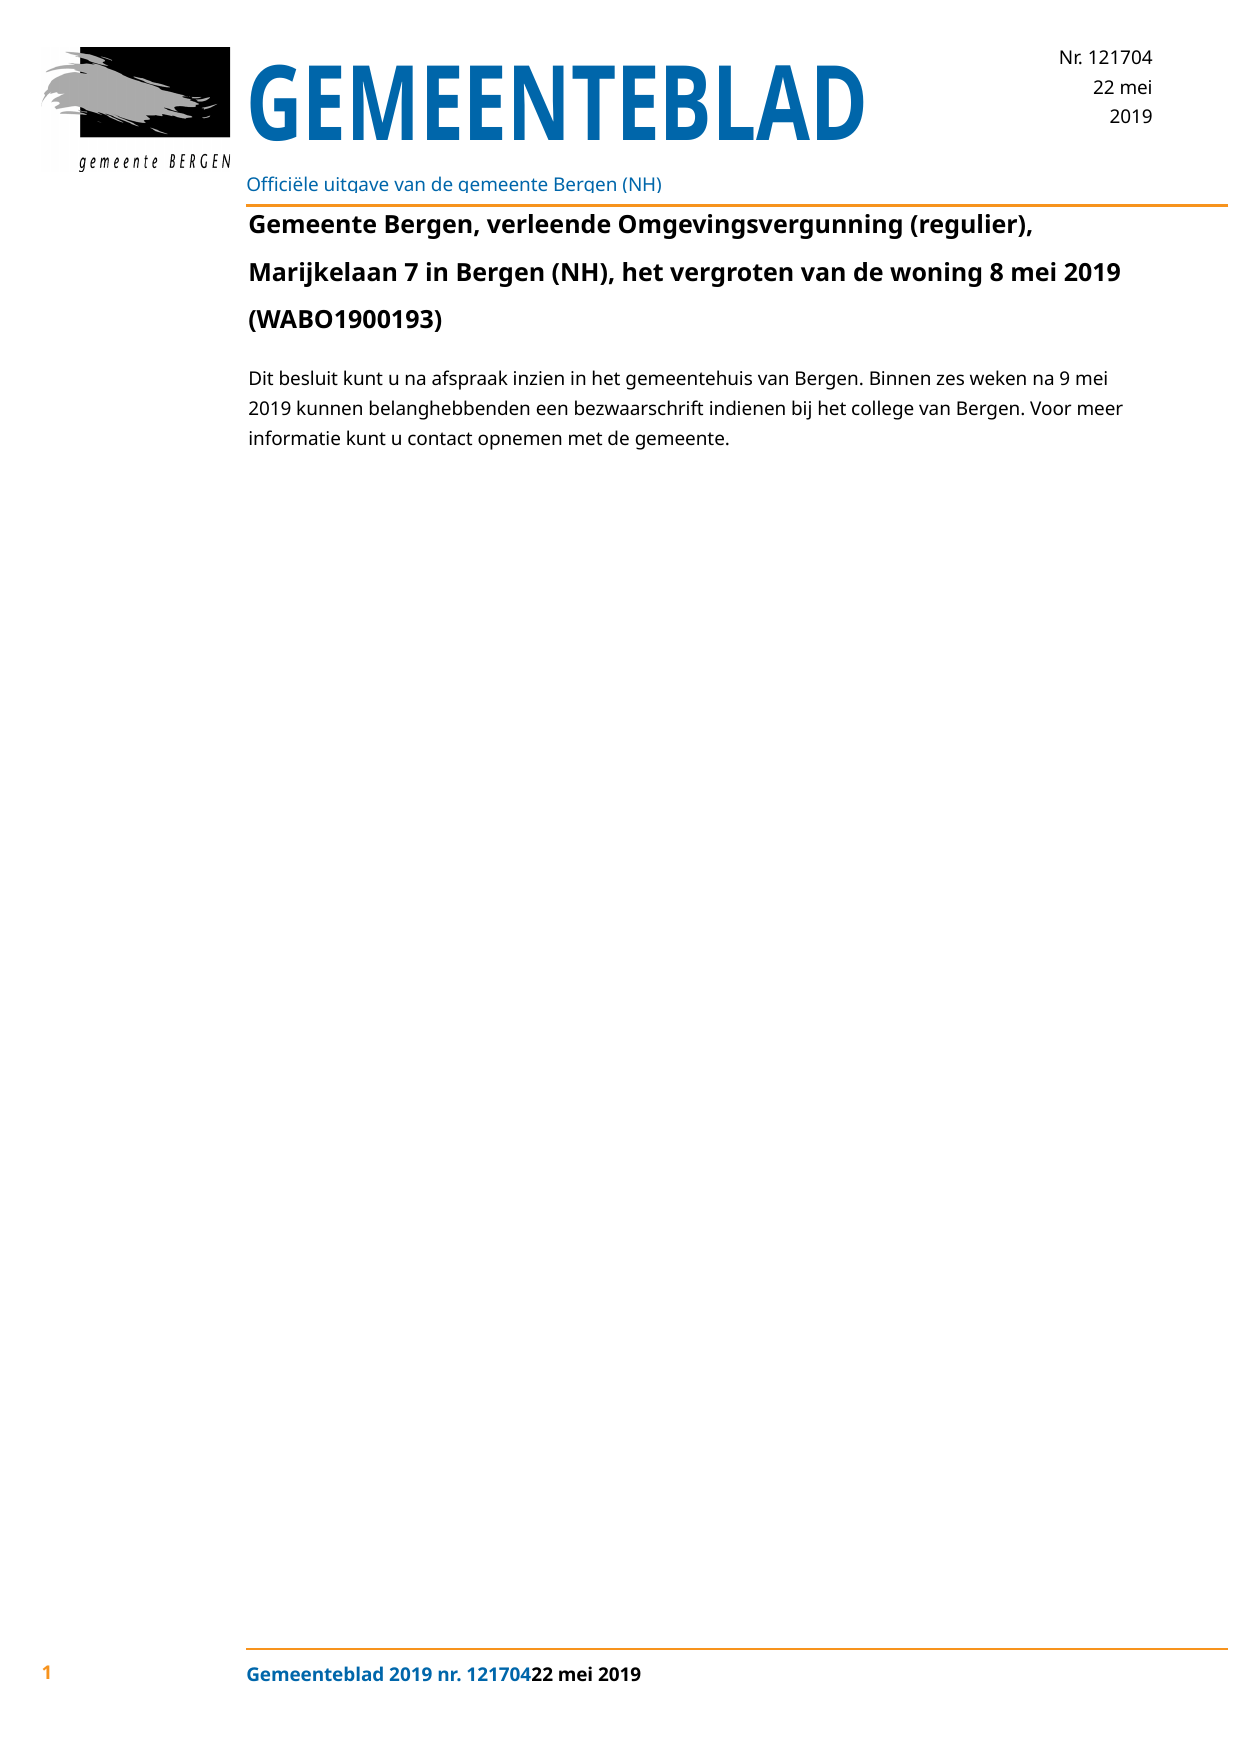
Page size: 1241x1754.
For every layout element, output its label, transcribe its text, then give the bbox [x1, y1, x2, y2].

text Gemeente Bergen, verleende Omgevingsvergunning (regulier), Marijkelaan 7 in Bergen (NH), het vergroten van de woning 8 mei 2019 (WABO1900193) [248, 207, 1152, 336]
text Dit besluit kunt u na afspraak inzien in het gemeentehuis van Bergen. Binnen zes weken na 9 mei 2019 kunnen belanghebbenden een bezwaarschrift indienen bij het college van Bergen. Voor meer informatie kunt u contact opnemen met de gemeente. [248, 366, 1152, 450]
picture [41, 47, 231, 172]
